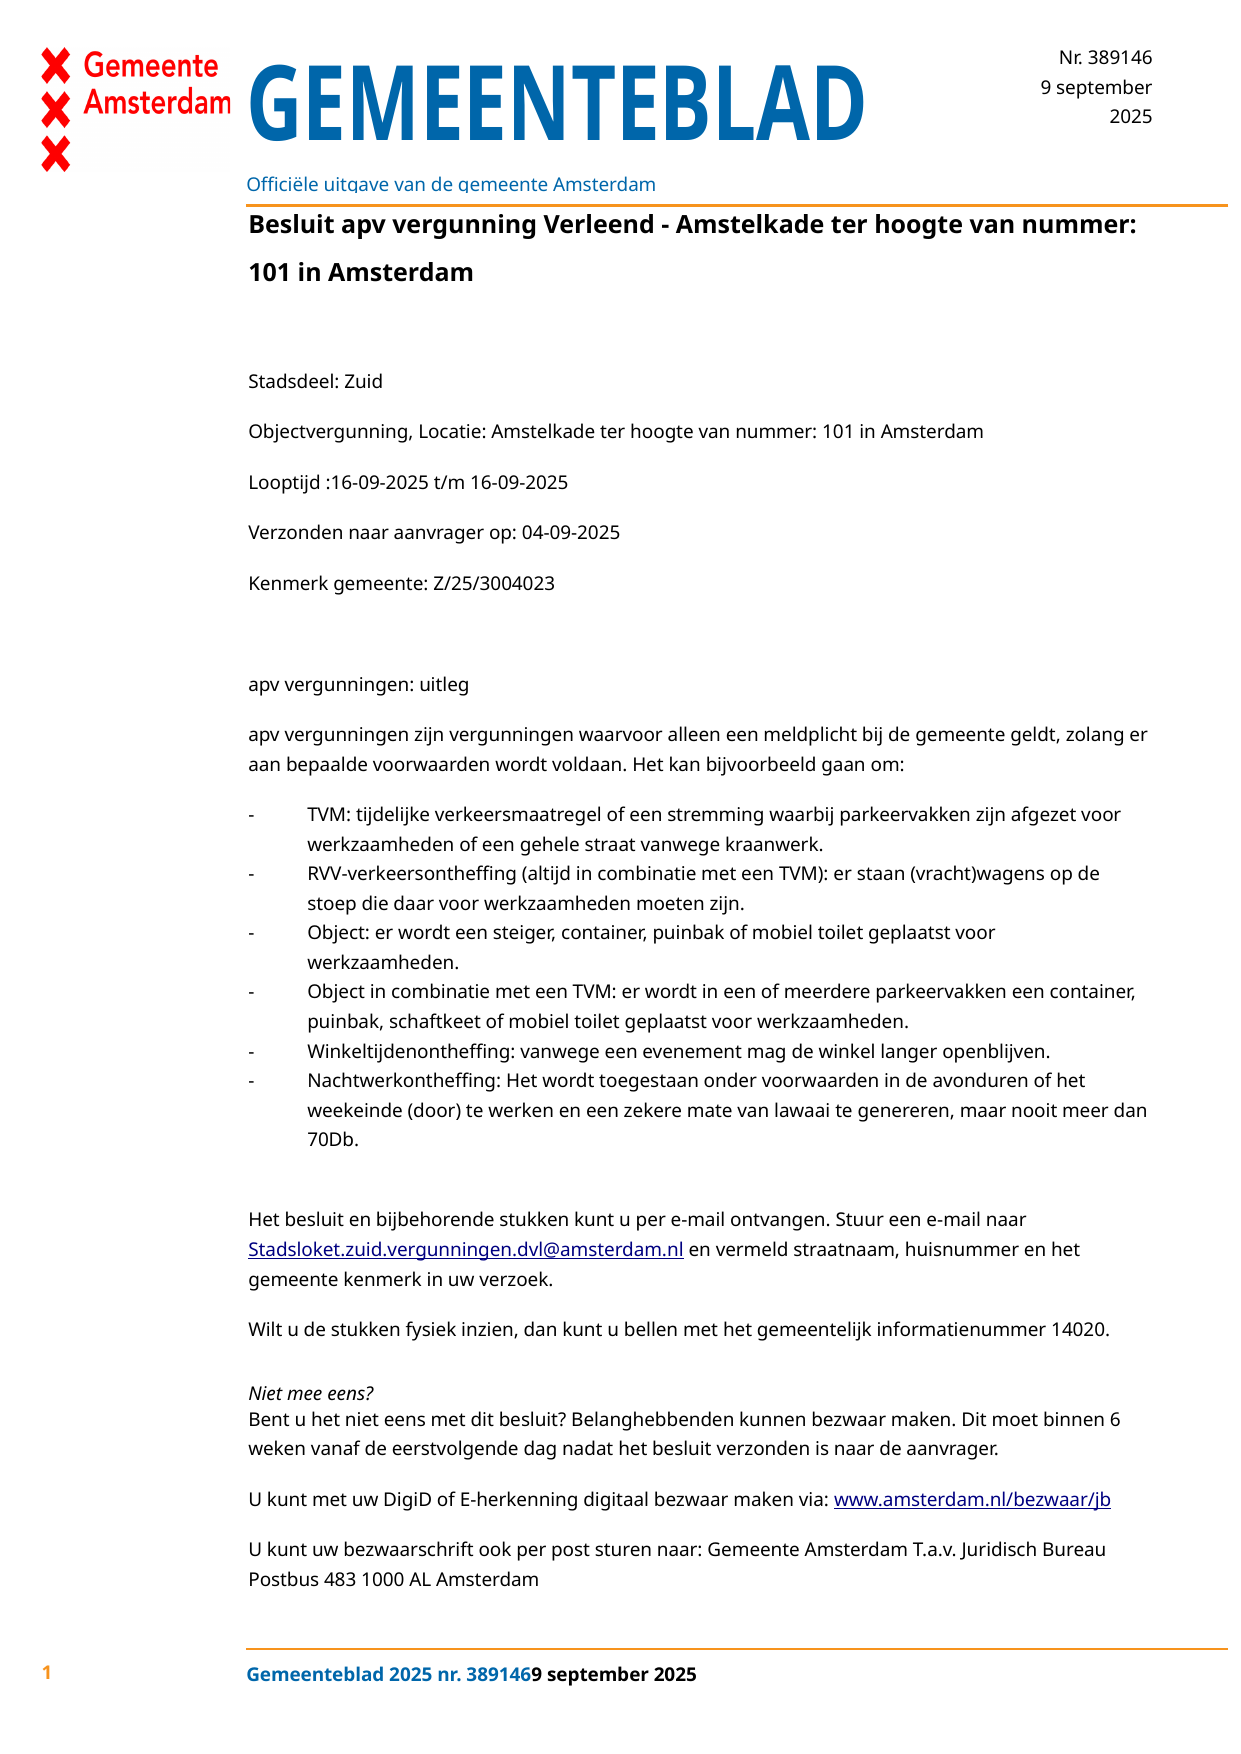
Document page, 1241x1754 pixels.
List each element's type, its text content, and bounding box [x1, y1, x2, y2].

text Het besluit en bijbehorende stukken kunt u per e-mail ontvangen. Stuur een e-mail naar Stadsloket.zuid.vergunningen.dvl@amsterdam.nl en vermeld straatnaam, huisnummer en het gemeente kenmerk in uw verzoek. [248, 1207, 1152, 1292]
text Looptijd :16-09-2025 t/m 16-09-2025 [248, 469, 1152, 495]
text Niet mee eens? [248, 1380, 1152, 1406]
list Winkeltijdenontheffing: vanwege een evenement mag de winkel langer openblijven. [248, 1038, 1152, 1064]
text Objectvergunning, Locatie: Amstelkade ter hoogte van nummer: 101 in Amsterdam [248, 419, 1152, 444]
text apv vergunningen zijn vergunningen waarvoor alleen een meldplicht bij de gemeente geldt, zolang er aan bepaalde voorwaarden wordt voldaan. Het kan bijvoorbeeld gaan om: [248, 721, 1152, 777]
text apv vergunningen: uitleg [248, 671, 1152, 697]
list TVM: tijdelijke verkeersmaatregel of een stremming waarbij parkeervakken zijn afgezet voor werkzaamheden of een gehele straat vanwege kraanwerk. [248, 801, 1152, 857]
text Wilt u de stukken fysiek inzien, dan kunt u bellen met het gemeentelijk informatienummer 14020. [248, 1316, 1152, 1342]
text U kunt met uw DigiD of E-herkenning digitaal bezwaar maken via: www.amsterdam.nl/bezwaar/jb [248, 1486, 1152, 1512]
list Object: er wordt een steiger, container, puinbak of mobiel toilet geplaatst voor werkzaamheden. [248, 919, 1152, 975]
list Nachtwerkontheffing: Het wordt toegestaan onder voorwaarden in de avonduren of het weekeinde (door) te werken en een zekere mate van lawaai te genereren, maar nooit meer dan 70Db. [248, 1067, 1152, 1152]
text Kenmerk gemeente: Z/25/3004023 [248, 570, 1152, 596]
text Besluit apv vergunning Verleend - Amstelkade ter hoogte van nummer: 101 in Amsterdam [248, 207, 1152, 288]
text Bent u het niet eens met dit besluit? Belanghebbenden kunnen bezwaar maken. Dit moet binnen 6 weken vanaf de eerstvolgende dag nadat het besluit verzonden is naar de aanvrager. [248, 1406, 1152, 1461]
text Verzonden naar aanvrager op: 04-09-2025 [248, 519, 1152, 545]
list RVV-verkeersontheffing (altijd in combinatie met een TVM): er staan (vracht)wagens op de stoep die daar voor werkzaamheden moeten zijn. [248, 860, 1152, 916]
list Object in combinatie met een TVM: er wordt in een of meerdere parkeervakken een container, puinbak, schaftkeet of mobiel toilet geplaatst voor werkzaamheden. [248, 979, 1152, 1034]
text Stadsdeel: Zuid [248, 368, 1152, 394]
text U kunt uw bezwaarschrift ook per post sturen naar: Gemeente Amsterdam T.a.v. Juridisch Bureau Postbus 483 1000 AL Amsterdam [248, 1536, 1152, 1592]
picture [41, 47, 231, 172]
